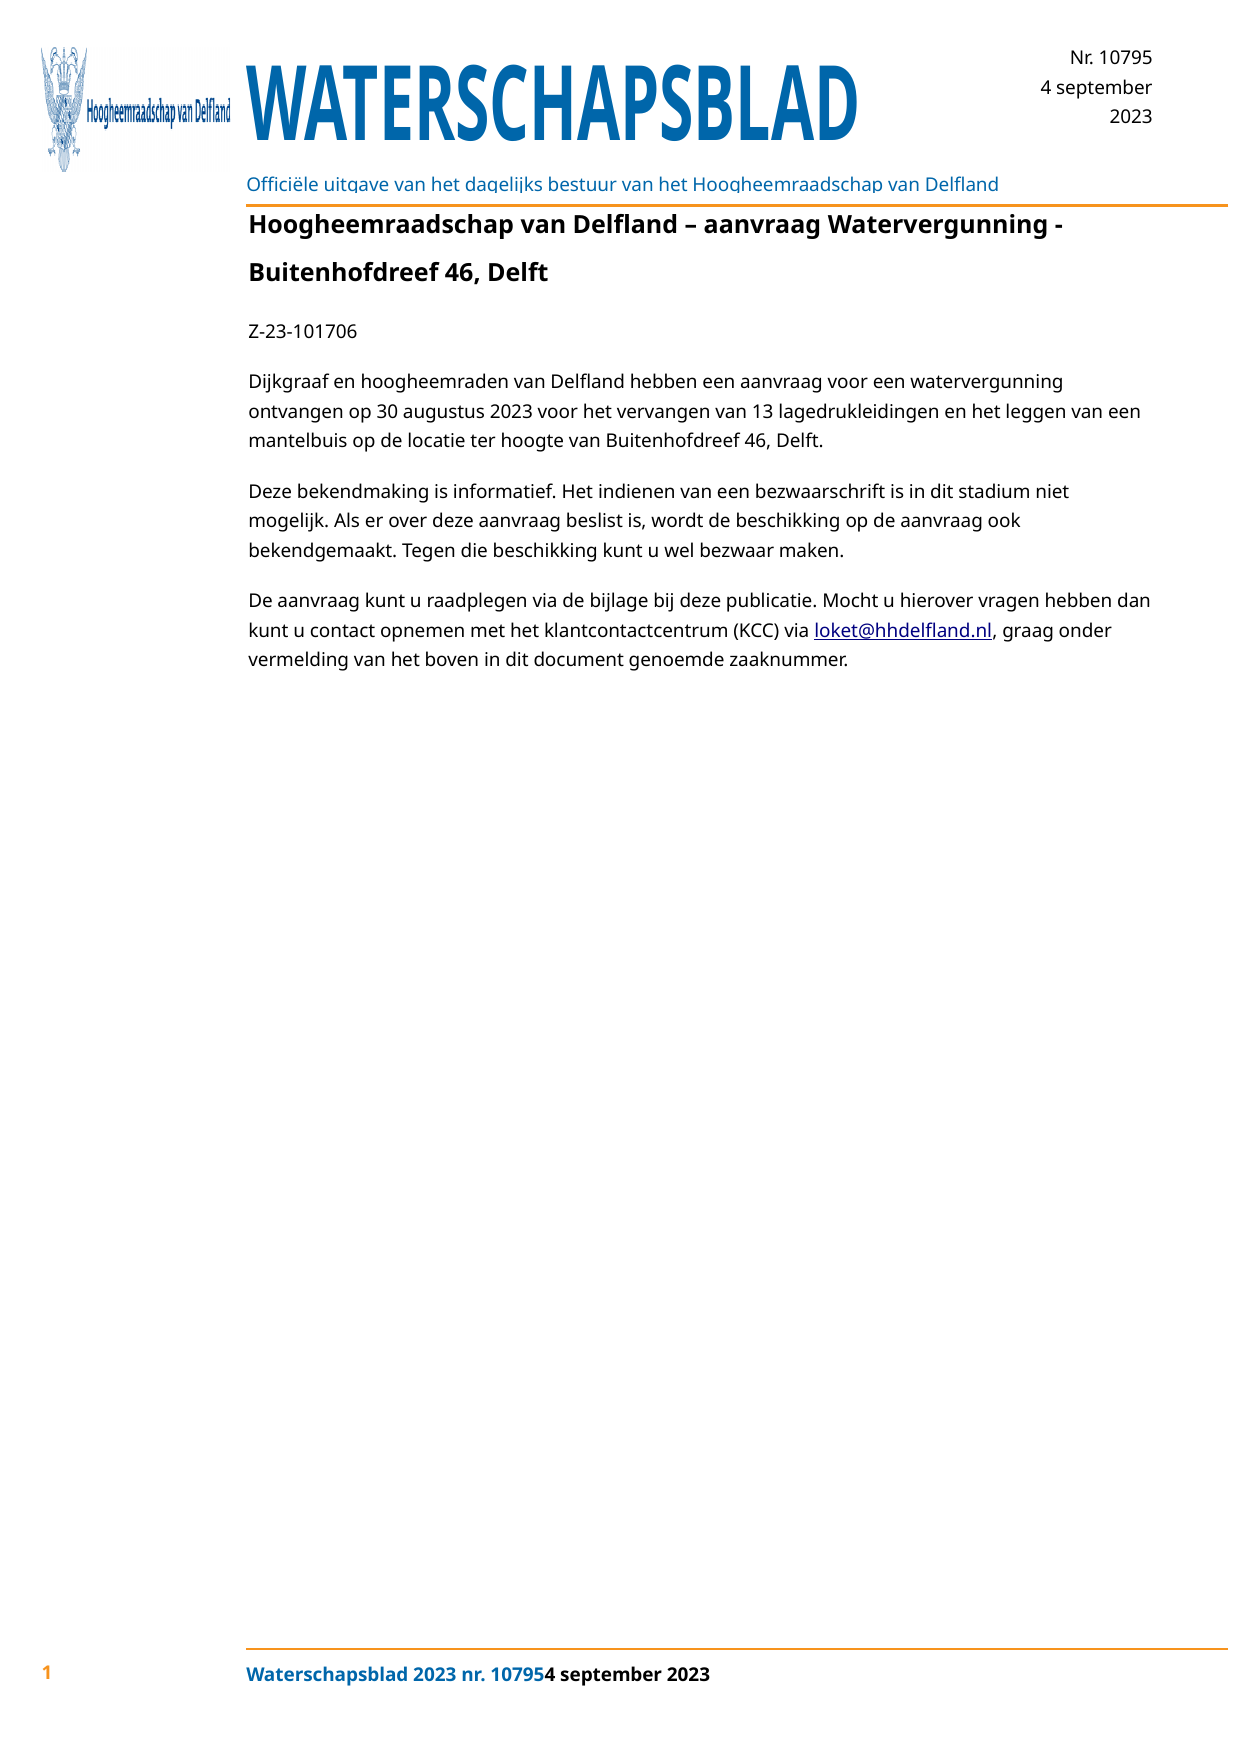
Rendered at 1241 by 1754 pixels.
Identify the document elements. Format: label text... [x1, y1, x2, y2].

picture [41, 47, 231, 172]
text De aanvraag kunt u raadplegen via de bijlage bij deze publicatie. Mocht u hierover vragen hebben dan kunt u contact opnemen met het klantcontactcentrum (KCC) via loket@hhdelfland.nl, graag onder vermelding van het boven in dit document genoemde zaaknummer. [248, 587, 1152, 672]
text Deze bekendmaking is informatief. Het indienen van een bezwaarschrift is in dit stadium niet mogelijk. Als er over deze aanvraag beslist is, wordt de beschikking op de aanvraag ook bekendgemaakt. Tegen die beschikking kunt u wel bezwaar maken. [248, 478, 1152, 563]
text Hoogheemraadschap van Delfland – aanvraag Watervergunning - Buitenhofdreef 46, Delft [248, 207, 1152, 288]
text Z-23-101706 [248, 318, 1152, 344]
text Dijkgraaf en hoogheemraden van Delfland hebben een aanvraag voor een watervergunning ontvangen op 30 augustus 2023 voor het vervangen van 13 lagedrukleidingen en het leggen van een mantelbuis op de locatie ter hoogte van Buitenhofdreef 46, Delft. [248, 368, 1152, 453]
